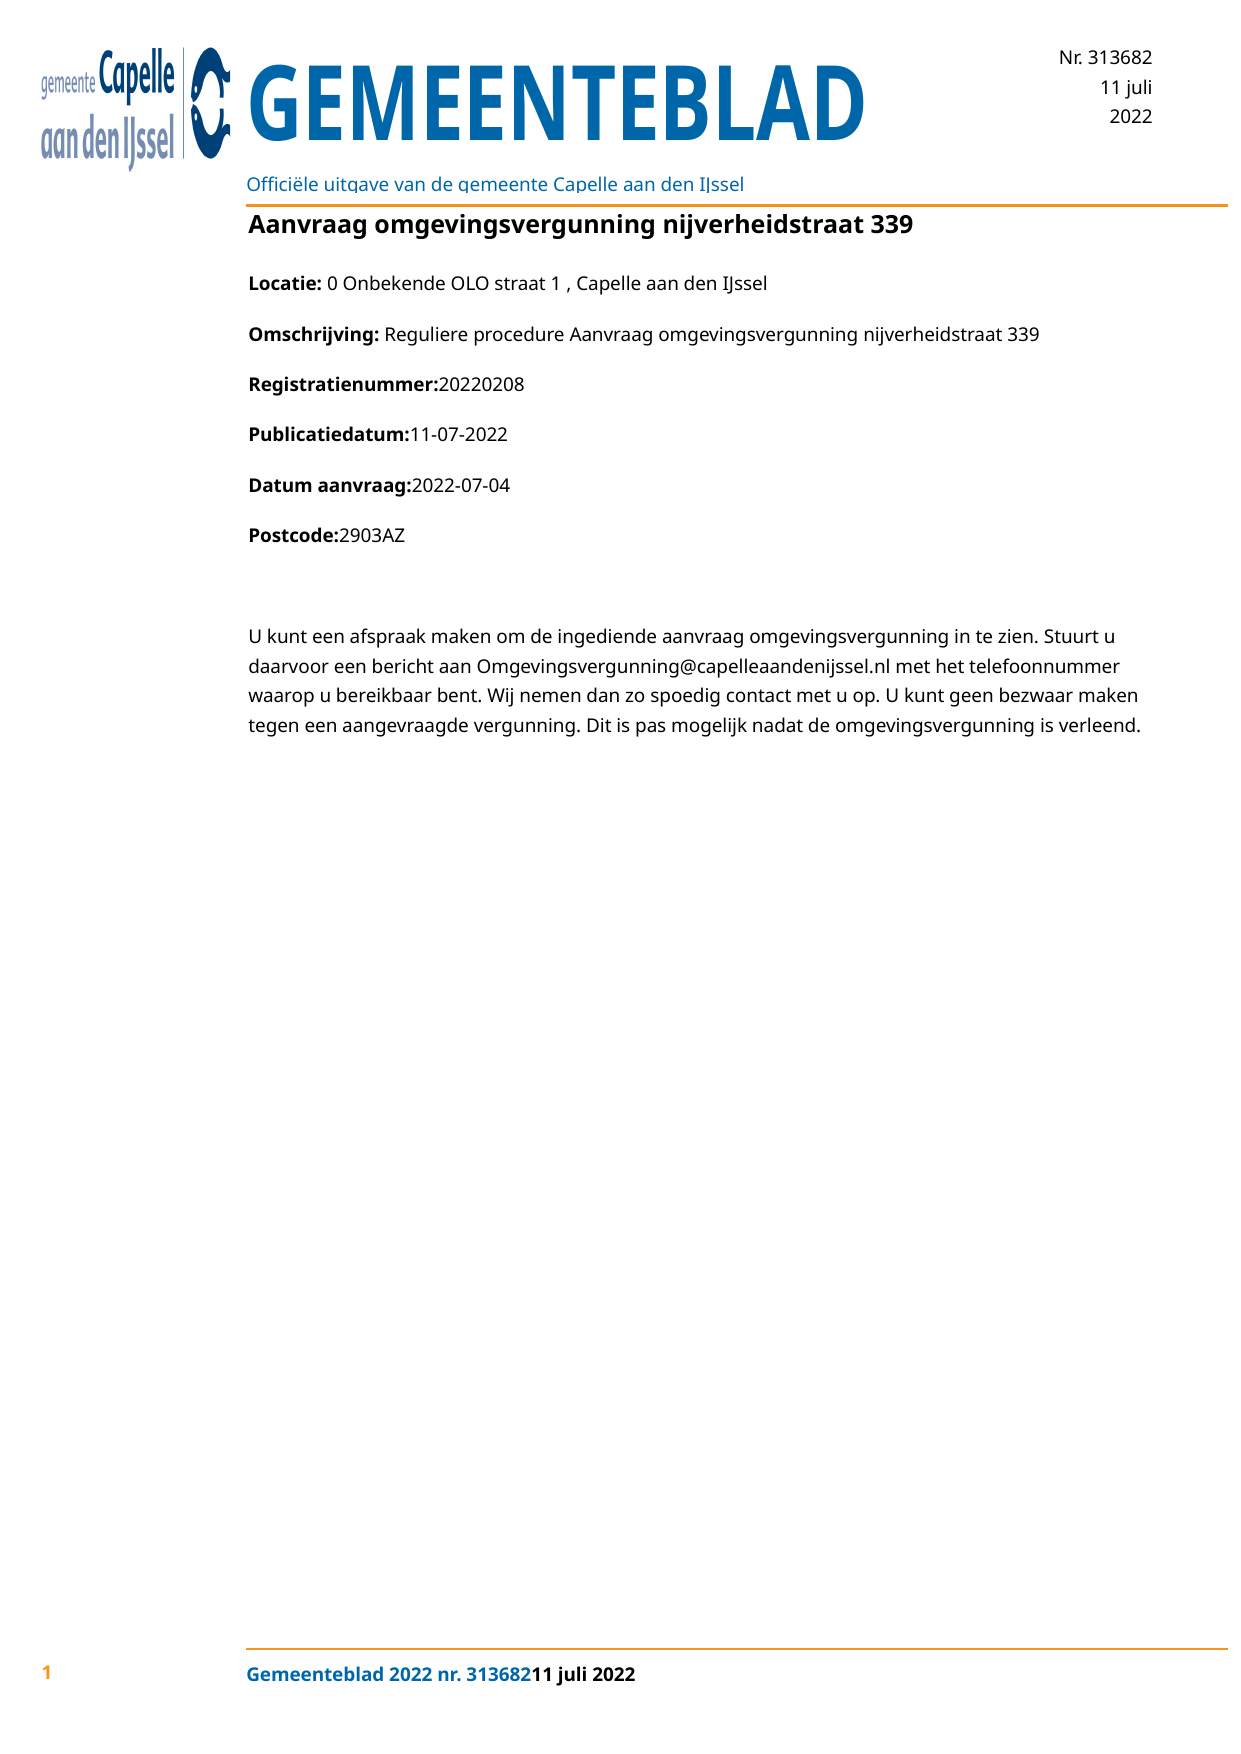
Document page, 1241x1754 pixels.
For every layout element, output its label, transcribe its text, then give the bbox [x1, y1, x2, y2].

text Datum aanvraag:2022-07-04 [248, 472, 1152, 498]
text Aanvraag omgevingsvergunning nijverheidstraat 339 [248, 207, 1152, 241]
text Locatie: 0 Onbekende OLO straat 1 , Capelle aan den IJssel [248, 270, 1152, 296]
text Postcode:2903AZ [248, 522, 1152, 548]
text Publicatiedatum:11-07-2022 [248, 422, 1152, 447]
text Omschrijving: Reguliere procedure Aanvraag omgevingsvergunning nijverheidstraat 339 [248, 321, 1152, 346]
text U kunt een afspraak maken om de ingediende aanvraag omgevingsvergunning in te zien. Stuurt u daarvoor een bericht aan Omgevingsvergunning@capelleaandenijssel.nl met het telefoonnummer waarop u bereikbaar bent. Wij nemen dan zo spoedig contact met u op. U kunt geen bezwaar maken tegen een aangevraagde vergunning. Dit is pas mogelijk nadat de omgevingsvergunning is verleend. [248, 623, 1152, 738]
text Registratienummer:20220208 [248, 371, 1152, 397]
picture [41, 47, 231, 172]
